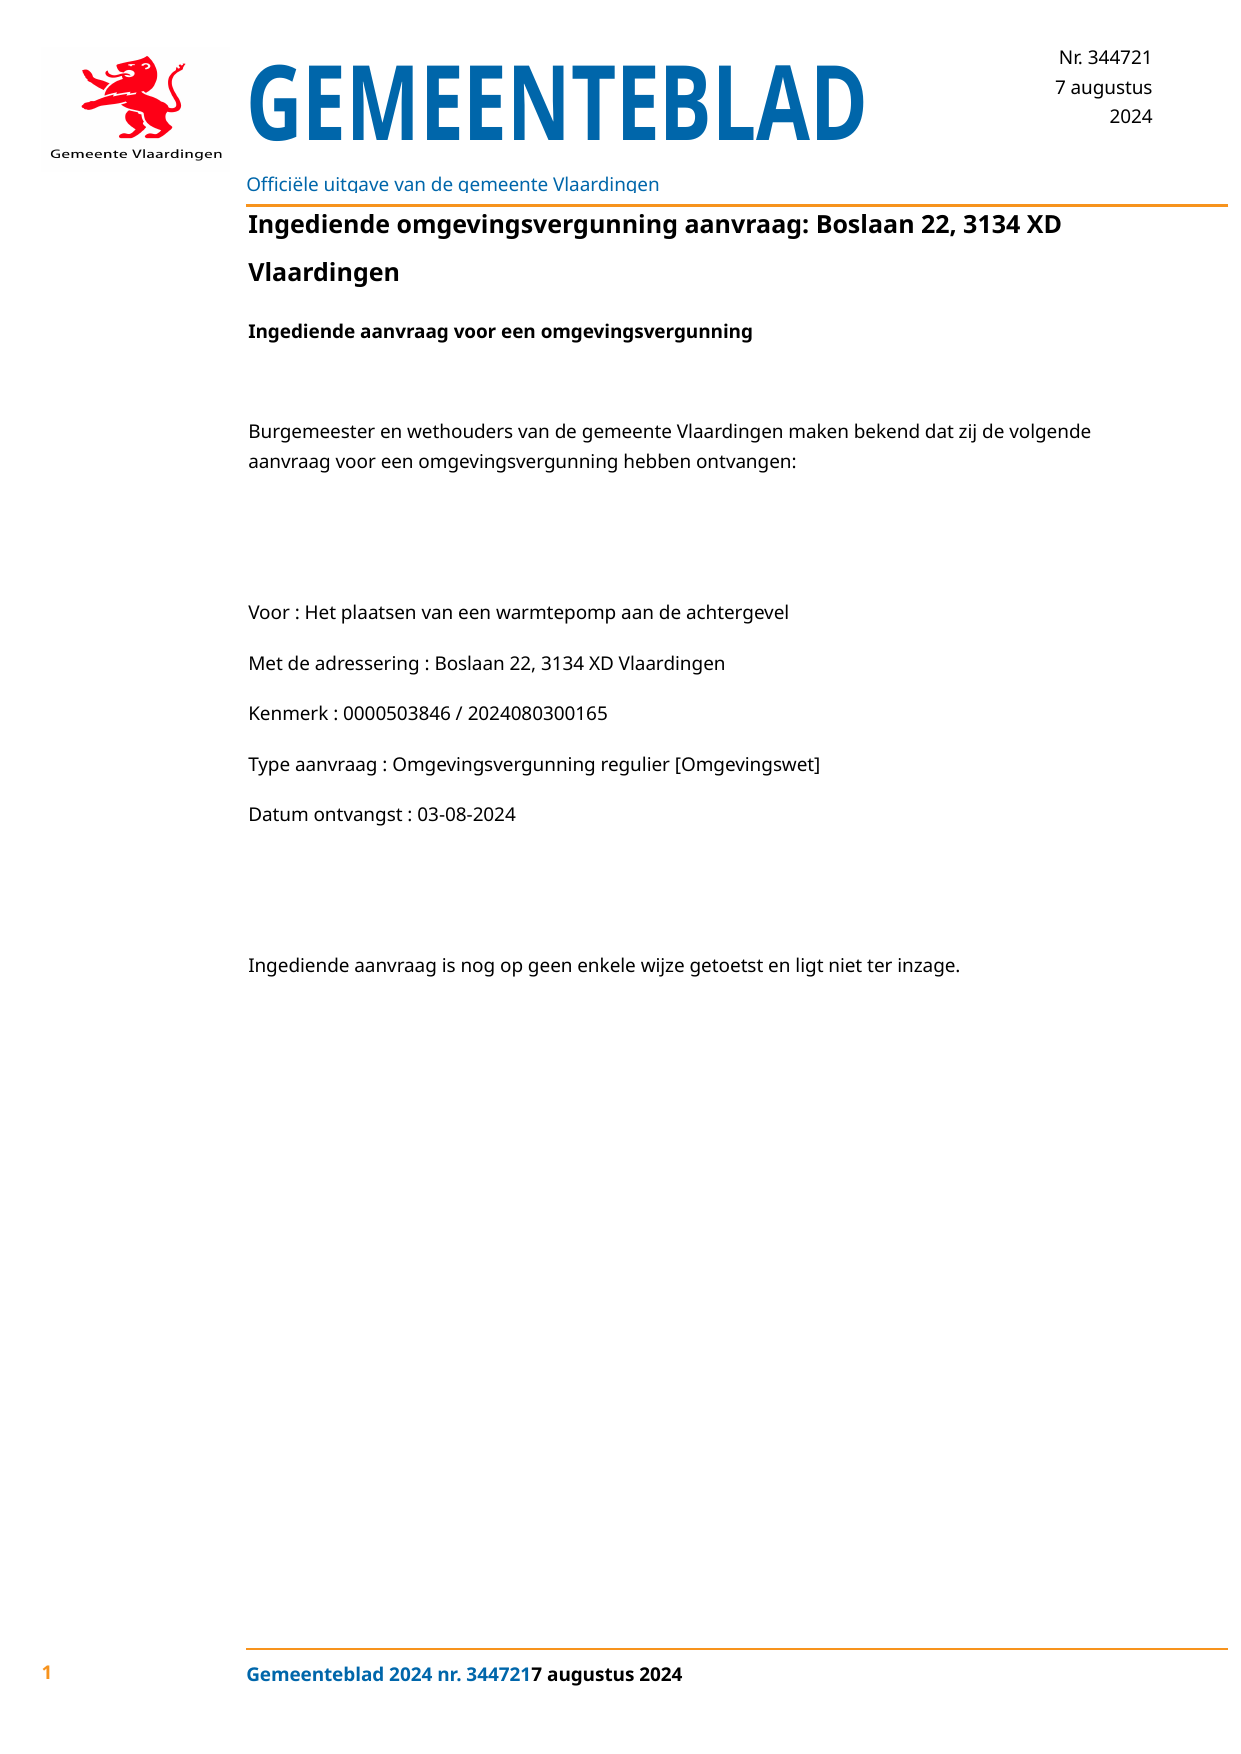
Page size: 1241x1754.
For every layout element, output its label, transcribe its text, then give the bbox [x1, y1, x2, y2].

text Burgemeester en wethouders van de gemeente Vlaardingen maken bekend dat zij de volgende aanvraag voor een omgevingsvergunning hebben ontvangen: [248, 419, 1152, 474]
text Voor : Het plaatsen van een warmtepomp aan de achtergevel [248, 599, 1152, 625]
text Ingediende aanvraag is nog op geen enkele wijze getoetst en ligt niet ter inzage. [248, 952, 1152, 978]
text Type aanvraag : Omgevingsvergunning regulier [Omgevingswet] [248, 751, 1152, 777]
text Ingediende aanvraag voor een omgevingsvergunning [248, 318, 1152, 344]
text Met de adressering : Boslaan 22, 3134 XD Vlaardingen [248, 650, 1152, 676]
text Ingediende omgevingsvergunning aanvraag: Boslaan 22, 3134 XD Vlaardingen [248, 207, 1152, 288]
picture [41, 47, 231, 172]
text Datum ontvangst : 03-08-2024 [248, 801, 1152, 827]
text Kenmerk : 0000503846 / 2024080300165 [248, 700, 1152, 726]
